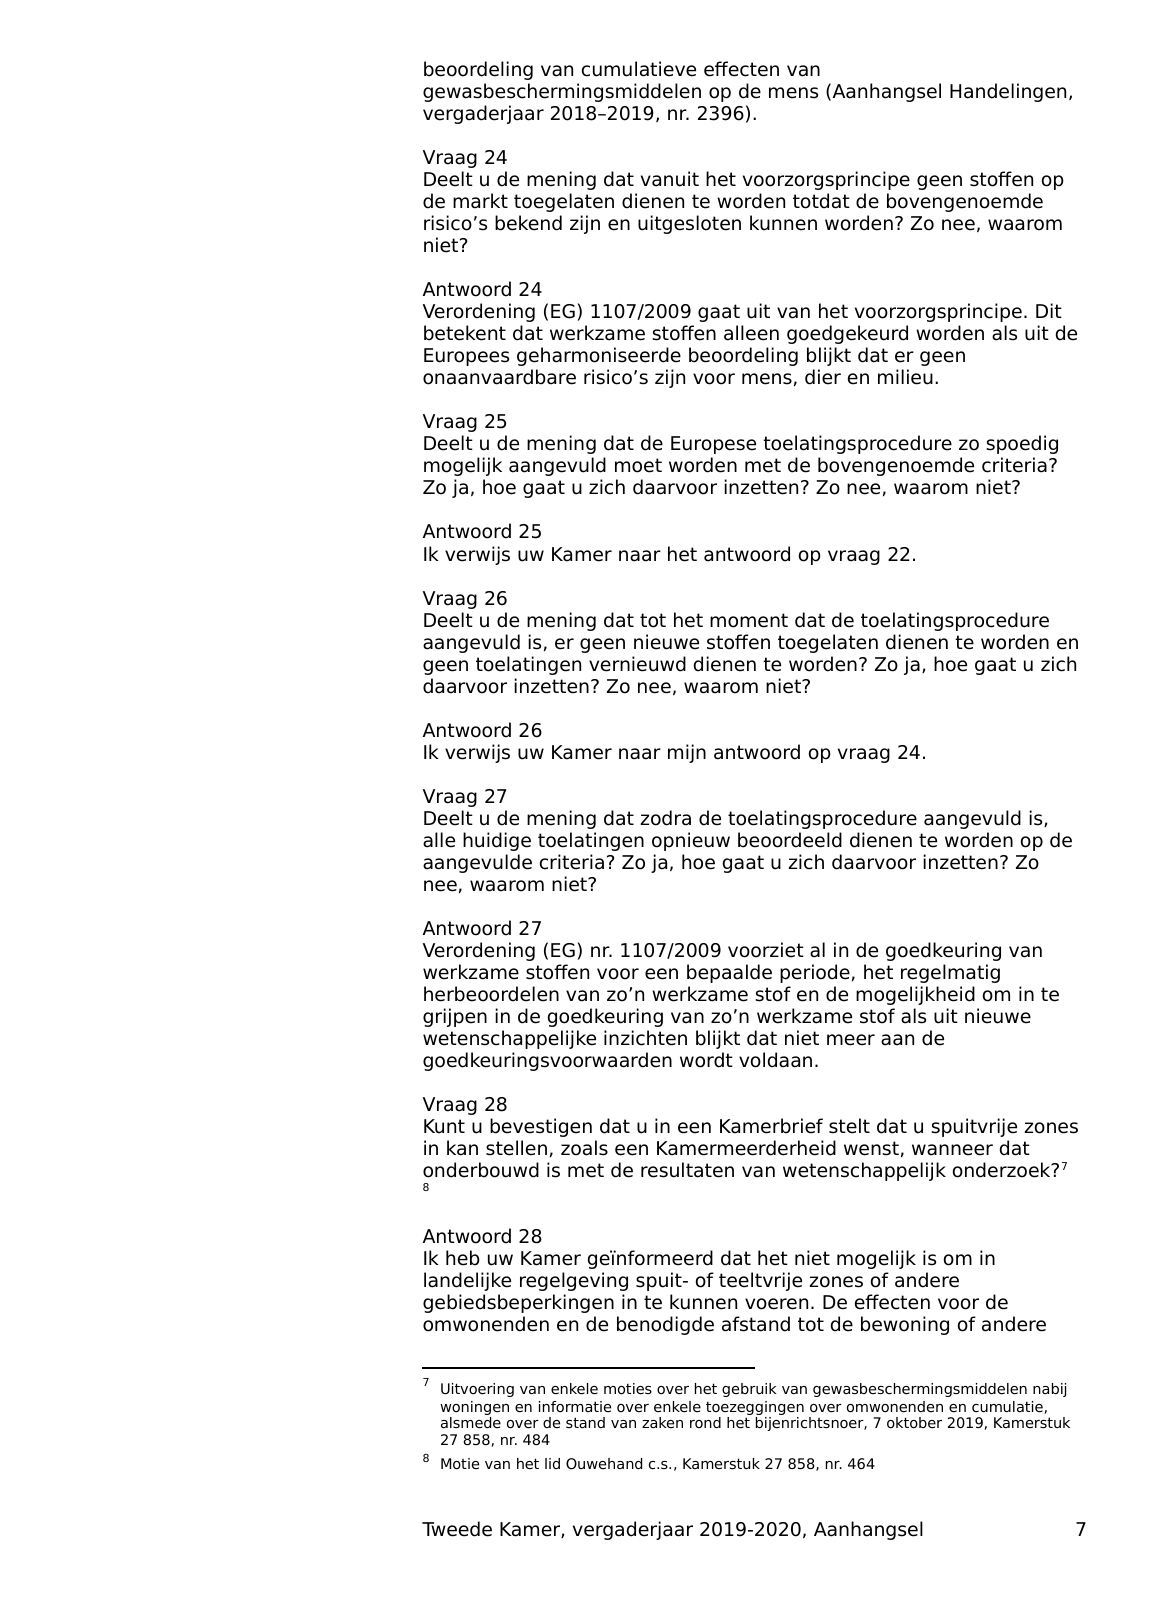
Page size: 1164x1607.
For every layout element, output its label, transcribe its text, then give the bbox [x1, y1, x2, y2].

text Antwoord 26 [422, 720, 1087, 742]
text Antwoord 27 [422, 918, 1087, 940]
text beoordeling van cumulatieve effecten van gewasbeschermingsmiddelen op de mens (Aanhangsel Handelingen, vergaderjaar 2018–2019, nr. 2396). [422, 59, 1087, 125]
text Ik verwijs uw Kamer naar het antwoord op vraag 22. [422, 543, 1087, 565]
text Ik verwijs uw Kamer naar mijn antwoord op vraag 24. [422, 742, 1087, 764]
text Verordening (EG) nr. 1107/2009 voorziet al in de goedkeuring van werkzame stoffen voor een bepaalde periode, het regelmatig herbeoordelen van zo’n werkzame stof en de mogelijkheid om in te grijpen in de goedkeuring van zo’n werkzame stof als uit nieuwe wetenschappelijke inzichten blijkt dat niet meer aan de goedkeuringsvoorwaarden wordt voldaan. [422, 940, 1087, 1072]
text Ik heb uw Kamer geïnformeerd dat het niet mogelijk is om in landelijke regelgeving spuit- of teeltvrije zones of andere gebiedsbeperkingen in te kunnen voeren. De effecten voor de omwonenden en de benodigde afstand tot de bewoning of andere [422, 1248, 1087, 1336]
text Antwoord 24 [422, 279, 1087, 301]
text Antwoord 25 [422, 521, 1087, 543]
text Vraag 27 [422, 786, 1087, 808]
text Motie van het lid Ouwehand c.s., Kamerstuk 27 858, nr. 464 [422, 1452, 1087, 1474]
text Uitvoering van enkele moties over het gebruik van gewasbeschermingsmiddelen nabij woningen en informatie over enkele toezeggingen over omwonenden en cumulatie, alsmede over de stand van zaken rond het bijenrichtsnoer, 7 oktober 2019, Kamerstuk 27 858, nr. 484 [422, 1377, 1087, 1449]
text Kunt u bevestigen dat u in een Kamerbrief stelt dat u spuitvrije zones in kan stellen, zoals een Kamermeerderheid wenst, wanneer dat onderbouwd is met de resultaten van wetenschappelijk onderzoek? [422, 1116, 1087, 1204]
text Deelt u de mening dat vanuit het voorzorgsprincipe geen stoffen op de markt toegelaten dienen te worden totdat de bovengenoemde risico’s bekend zijn en uitgesloten kunnen worden? Zo nee, waarom niet? [422, 169, 1087, 257]
text Vraag 25 [422, 411, 1087, 433]
text Vraag 24 [422, 147, 1087, 169]
text Deelt u de mening dat de Europese toelatingsprocedure zo spoedig mogelijk aangevuld moet worden met de bovengenoemde criteria? Zo ja, hoe gaat u zich daarvoor inzetten? Zo nee, waarom niet? [422, 433, 1087, 499]
text Vraag 28 [422, 1094, 1087, 1116]
text Vraag 26 [422, 588, 1087, 609]
text Verordening (EG) 1107/2009 gaat uit van het voorzorgsprincipe. Dit betekent dat werkzame stoffen alleen goedgekeurd worden als uit de Europees geharmoniseerde beoordeling blijkt dat er geen onaanvaardbare risico’s zijn voor mens, dier en milieu. [422, 301, 1087, 389]
text Deelt u de mening dat zodra de toelatingsprocedure aangevuld is, alle huidige toelatingen opnieuw beoordeeld dienen te worden op de aangevulde criteria? Zo ja, hoe gaat u zich daarvoor inzetten? Zo nee, waarom niet? [422, 808, 1087, 896]
text Antwoord 28 [422, 1226, 1087, 1248]
text Deelt u de mening dat tot het moment dat de toelatingsprocedure aangevuld is, er geen nieuwe stoffen toegelaten dienen te worden en geen toelatingen vernieuwd dienen te worden? Zo ja, hoe gaat u zich daarvoor inzetten? Zo nee, waarom niet? [422, 609, 1087, 697]
